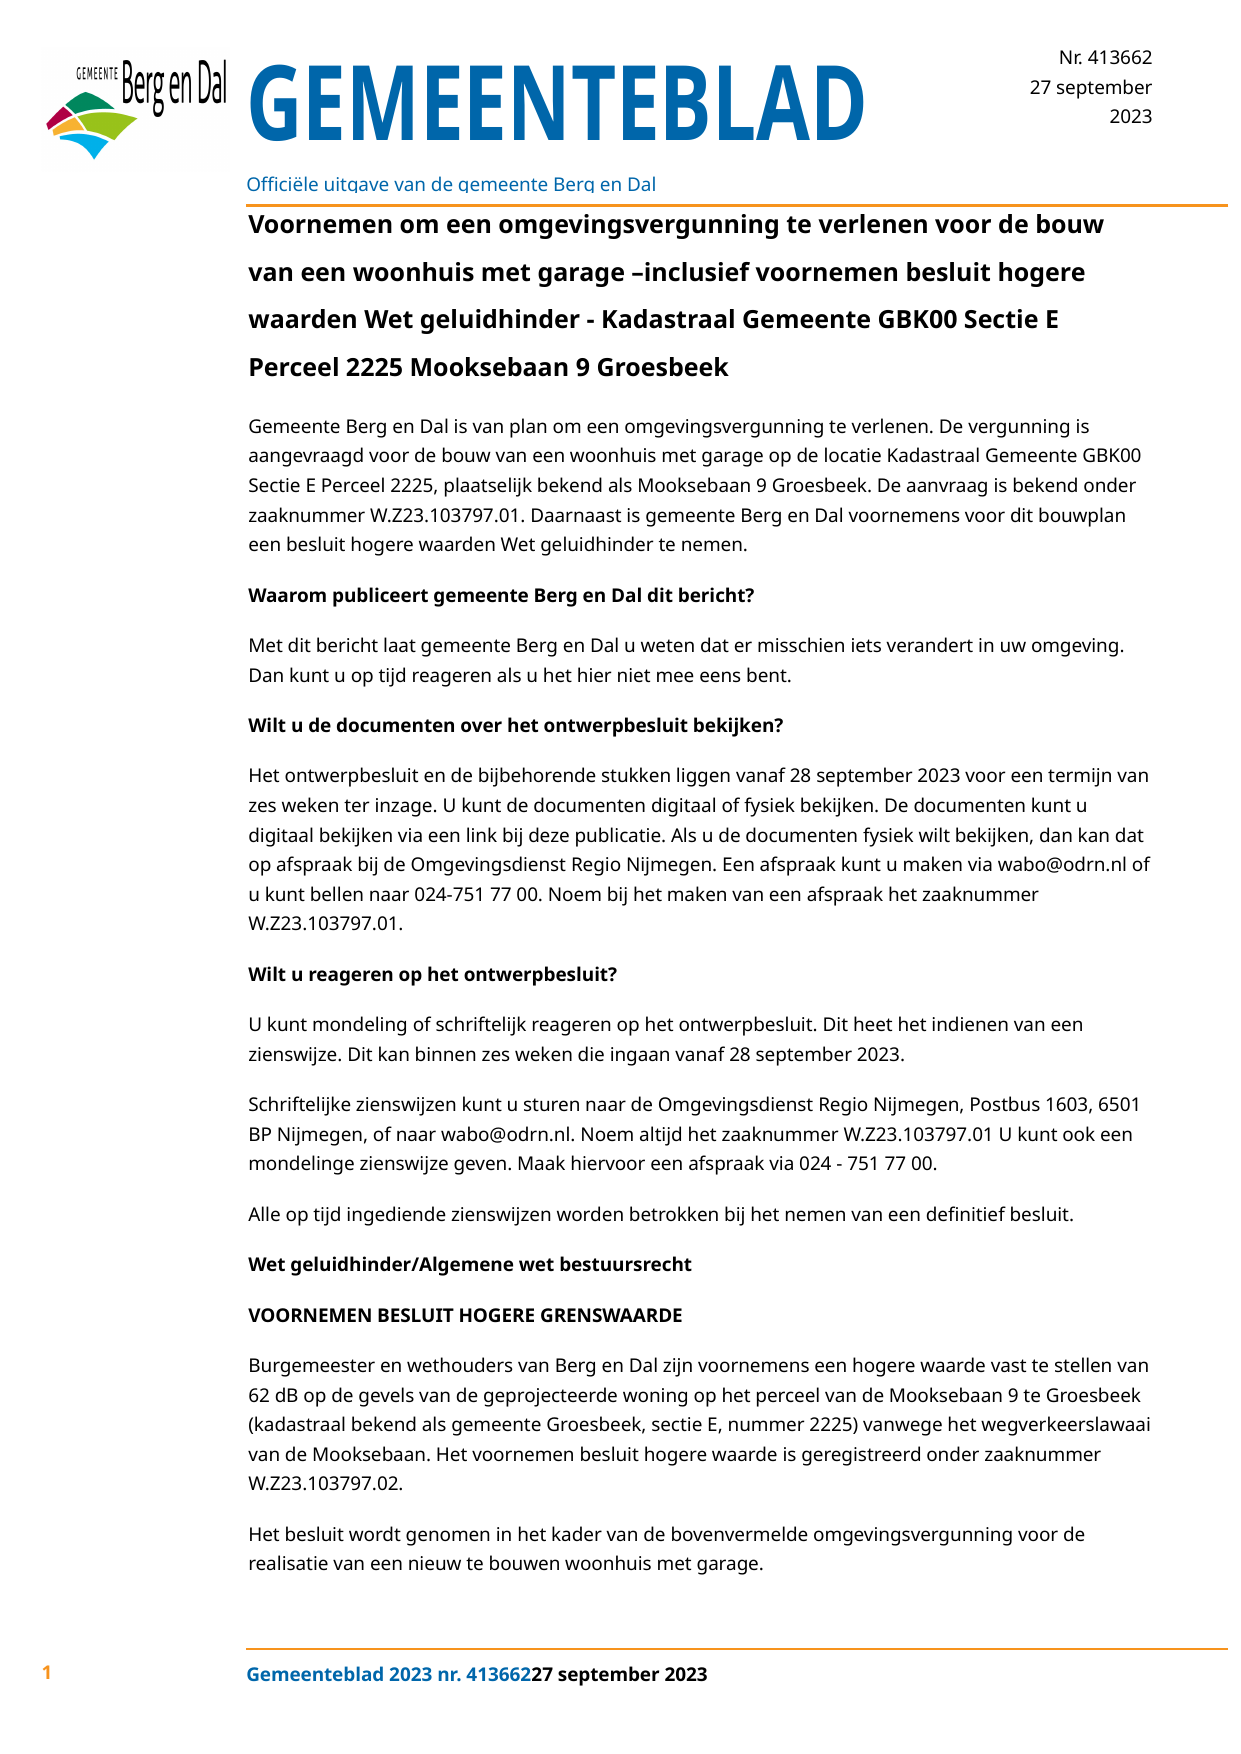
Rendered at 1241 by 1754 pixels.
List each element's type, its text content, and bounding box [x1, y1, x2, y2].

text Voornemen om een omgevingsvergunning te verlenen voor de bouw van een woonhuis met garage –inclusief voornemen besluit hogere waarden Wet geluidhinder - Kadastraal Gemeente GBK00 Sectie E Perceel 2225 Mooksebaan 9 Groesbeek [248, 207, 1152, 384]
text Het ontwerpbesluit en de bijbehorende stukken liggen vanaf 28 september 2023 voor een termijn van zes weken ter inzage. U kunt de documenten digitaal of fysiek bekijken. De documenten kunt u digitaal bekijken via een link bij deze publicatie. Als u de documenten fysiek wilt bekijken, dan kan dat op afspraak bij de Omgevingsdienst Regio Nijmegen. Een afspraak kunt u maken via wabo@odrn.nl of u kunt bellen naar 024-751 77 00. Noem bij het maken van een afspraak het zaaknummer W.Z23.103797.01. [248, 763, 1152, 936]
picture [41, 47, 231, 172]
text U kunt mondeling of schriftelijk reageren op het ontwerpbesluit. Dit heet het indienen van een zienswijze. Dit kan binnen zes weken die ingaan vanaf 28 september 2023. [248, 1011, 1152, 1067]
text Alle op tijd ingediende zienswijzen worden betrokken bij het nemen van een definitief besluit. [248, 1201, 1152, 1227]
text Gemeente Berg en Dal is van plan om een omgevingsvergunning te verlenen. De vergunning is aangevraagd voor de bouw van een woonhuis met garage op de locatie Kadastraal Gemeente GBK00 Sectie E Perceel 2225, plaatselijk bekend als Mooksebaan 9 Groesbeek. De aanvraag is bekend onder zaaknummer W.Z23.103797.01. Daarnaast is gemeente Berg en Dal voornemens voor dit bouwplan een besluit hogere waarden Wet geluidhinder te nemen. [248, 413, 1152, 557]
text Met dit bericht laat gemeente Berg en Dal u weten dat er misschien iets verandert in uw omgeving. Dan kunt u op tijd reageren als u het hier niet mee eens bent. [248, 632, 1152, 688]
text Wilt u reageren op het ontwerpbesluit? [248, 961, 1152, 987]
text Waarom publiceert gemeente Berg en Dal dit bericht? [248, 582, 1152, 608]
text Wilt u de documenten over het ontwerpbesluit bekijken? [248, 712, 1152, 738]
text Wet geluidhinder/Algemene wet bestuursrecht [248, 1251, 1152, 1277]
text VOORNEMEN BESLUIT HOGERE GRENSWAARDE [248, 1302, 1152, 1328]
text Het besluit wordt genomen in het kader van de bovenvermelde omgevingsvergunning voor de realisatie van een nieuw te bouwen woonhuis met garage. [248, 1521, 1152, 1576]
text Schriftelijke zienswijzen kunt u sturen naar de Omgevingsdienst Regio Nijmegen, Postbus 1603, 6501 BP Nijmegen, of naar wabo@odrn.nl. Noem altijd het zaaknummer W.Z23.103797.01 U kunt ook een mondelinge zienswijze geven. Maak hiervoor een afspraak via 024 - 751 77 00. [248, 1091, 1152, 1176]
text Burgemeester en wethouders van Berg en Dal zijn voornemens een hogere waarde vast te stellen van 62 dB op de gevels van de geprojecteerde woning op het perceel van de Mooksebaan 9 te Groesbeek (kadastraal bekend als gemeente Groesbeek, sectie E, nummer 2225) vanwege het wegverkeerslawaai van de Mooksebaan. Het voornemen besluit hogere waarde is geregistreerd onder zaaknummer W.Z23.103797.02. [248, 1352, 1152, 1496]
